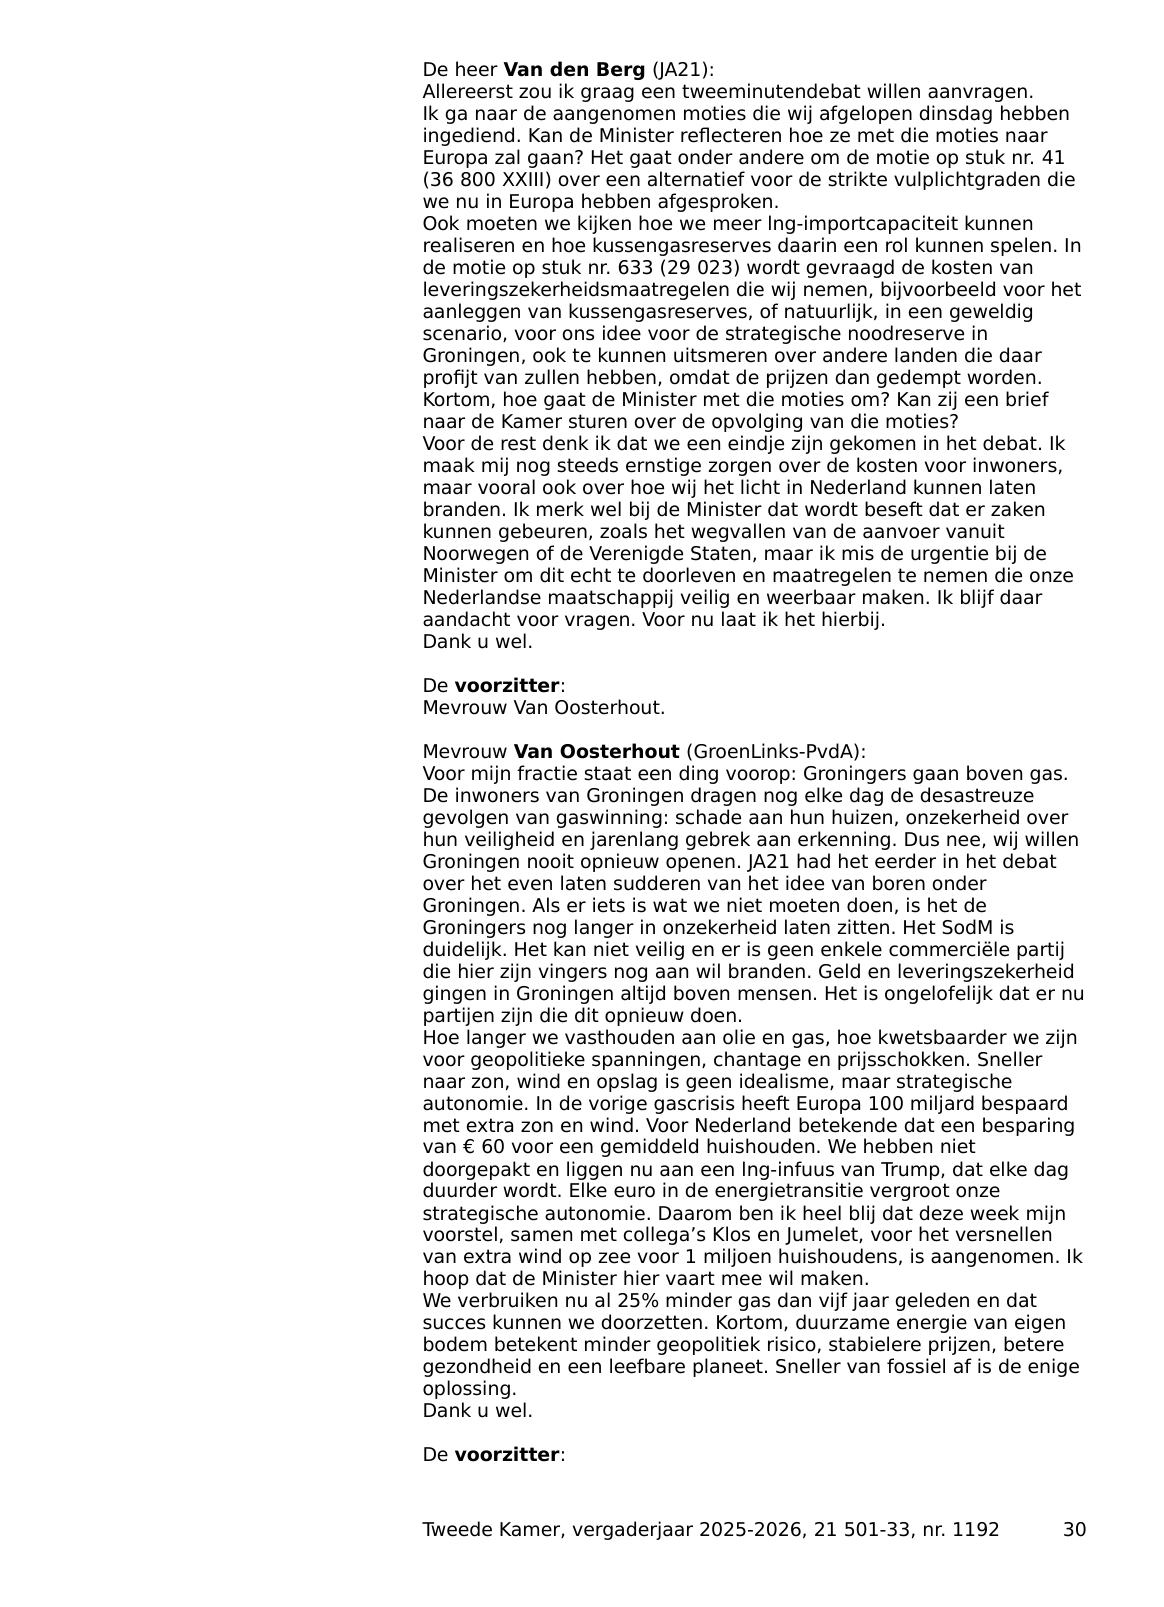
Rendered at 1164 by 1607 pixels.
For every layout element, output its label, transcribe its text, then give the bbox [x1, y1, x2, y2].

text Ook moeten we kijken hoe we meer lng-importcapaciteit kunnen realiseren en hoe kussengasreserves daarin een rol kunnen spelen. In de motie op stuk nr. 633 (29 023) wordt gevraagd de kosten van leveringszekerheidsmaatregelen die wij nemen, bijvoorbeeld voor het aanleggen van kussengasreserves, of natuurlijk, in een geweldig scenario, voor ons idee voor de strategische noodreserve in Groningen, ook te kunnen uitsmeren over andere landen die daar profijt van zullen hebben, omdat de prijzen dan gedempt worden. Kortom, hoe gaat de Minister met die moties om? Kan zij een brief naar de Kamer sturen over de opvolging van die moties? [422, 213, 1087, 433]
text We verbruiken nu al 25% minder gas dan vijf jaar geleden en dat succes kunnen we doorzetten. Kortom, duurzame energie van eigen bodem betekent minder geopolitiek risico, stabielere prijzen, betere gezondheid en een leefbare planeet. Sneller van fossiel af is de enige oplossing. [422, 1290, 1087, 1400]
text Mevrouw Van Oosterhout (GroenLinks-PvdA): [422, 741, 1087, 763]
text De voorzitter: [422, 1444, 1087, 1466]
text Hoe langer we vasthouden aan olie en gas, hoe kwetsbaarder we zijn voor geopolitieke spanningen, chantage en prijsschokken. Sneller naar zon, wind en opslag is geen idealisme, maar strategische autonomie. In de vorige gascrisis heeft Europa 100 miljard bespaard met extra zon en wind. Voor Nederland betekende dat een besparing van € 60 voor een gemiddeld huishouden. We hebben niet doorgepakt en liggen nu aan een lng-infuus van Trump, dat elke dag duurder wordt. Elke euro in de energietransitie vergroot onze strategische autonomie. Daarom ben ik heel blij dat deze week mijn voorstel, samen met collega’s Klos en Jumelet, voor het versnellen van extra wind op zee voor 1 miljoen huishoudens, is aangenomen. Ik hoop dat de Minister hier vaart mee wil maken. [422, 1027, 1087, 1290]
text Voor mijn fractie staat een ding voorop: Groningers gaan boven gas. De inwoners van Groningen dragen nog elke dag de desastreuze gevolgen van gaswinning: schade aan hun huizen, onzekerheid over hun veiligheid en jarenlang gebrek aan erkenning. Dus nee, wij willen Groningen nooit opnieuw openen. JA21 had het eerder in het debat over het even laten sudderen van het idee van boren onder Groningen. Als er iets is wat we niet moeten doen, is het de Groningers nog langer in onzekerheid laten zitten. Het SodM is duidelijk. Het kan niet veilig en er is geen enkele commerciële partij die hier zijn vingers nog aan wil branden. Geld en leveringszekerheid gingen in Groningen altijd boven mensen. Het is ongelofelijk dat er nu partijen zijn die dit opnieuw doen. [422, 763, 1087, 1027]
text Voor de rest denk ik dat we een eindje zijn gekomen in het debat. Ik maak mij nog steeds ernstige zorgen over de kosten voor inwoners, maar vooral ook over hoe wij het licht in Nederland kunnen laten branden. Ik merk wel bij de Minister dat wordt beseft dat er zaken kunnen gebeuren, zoals het wegvallen van de aanvoer vanuit Noorwegen of de Verenigde Staten, maar ik mis de urgentie bij de Minister om dit echt te doorleven en maatregelen te nemen die onze Nederlandse maatschappij veilig en weerbaar maken. Ik blijf daar aandacht voor vragen. Voor nu laat ik het hierbij. [422, 433, 1087, 631]
text Ik ga naar de aangenomen moties die wij afgelopen dinsdag hebben ingediend. Kan de Minister reflecteren hoe ze met die moties naar Europa zal gaan? Het gaat onder andere om de motie op stuk nr. 41 (36 800 XXIII) over een alternatief voor de strikte vulplichtgraden die we nu in Europa hebben afgesproken. [422, 103, 1087, 213]
text Allereerst zou ik graag een tweeminutendebat willen aanvragen. [422, 81, 1087, 103]
text Dank u wel. [422, 631, 1087, 652]
text De voorzitter: [422, 675, 1087, 697]
text Dank u wel. [422, 1400, 1087, 1422]
text Mevrouw Van Oosterhout. [422, 697, 1087, 719]
text De heer Van den Berg (JA21): [422, 59, 1087, 81]
